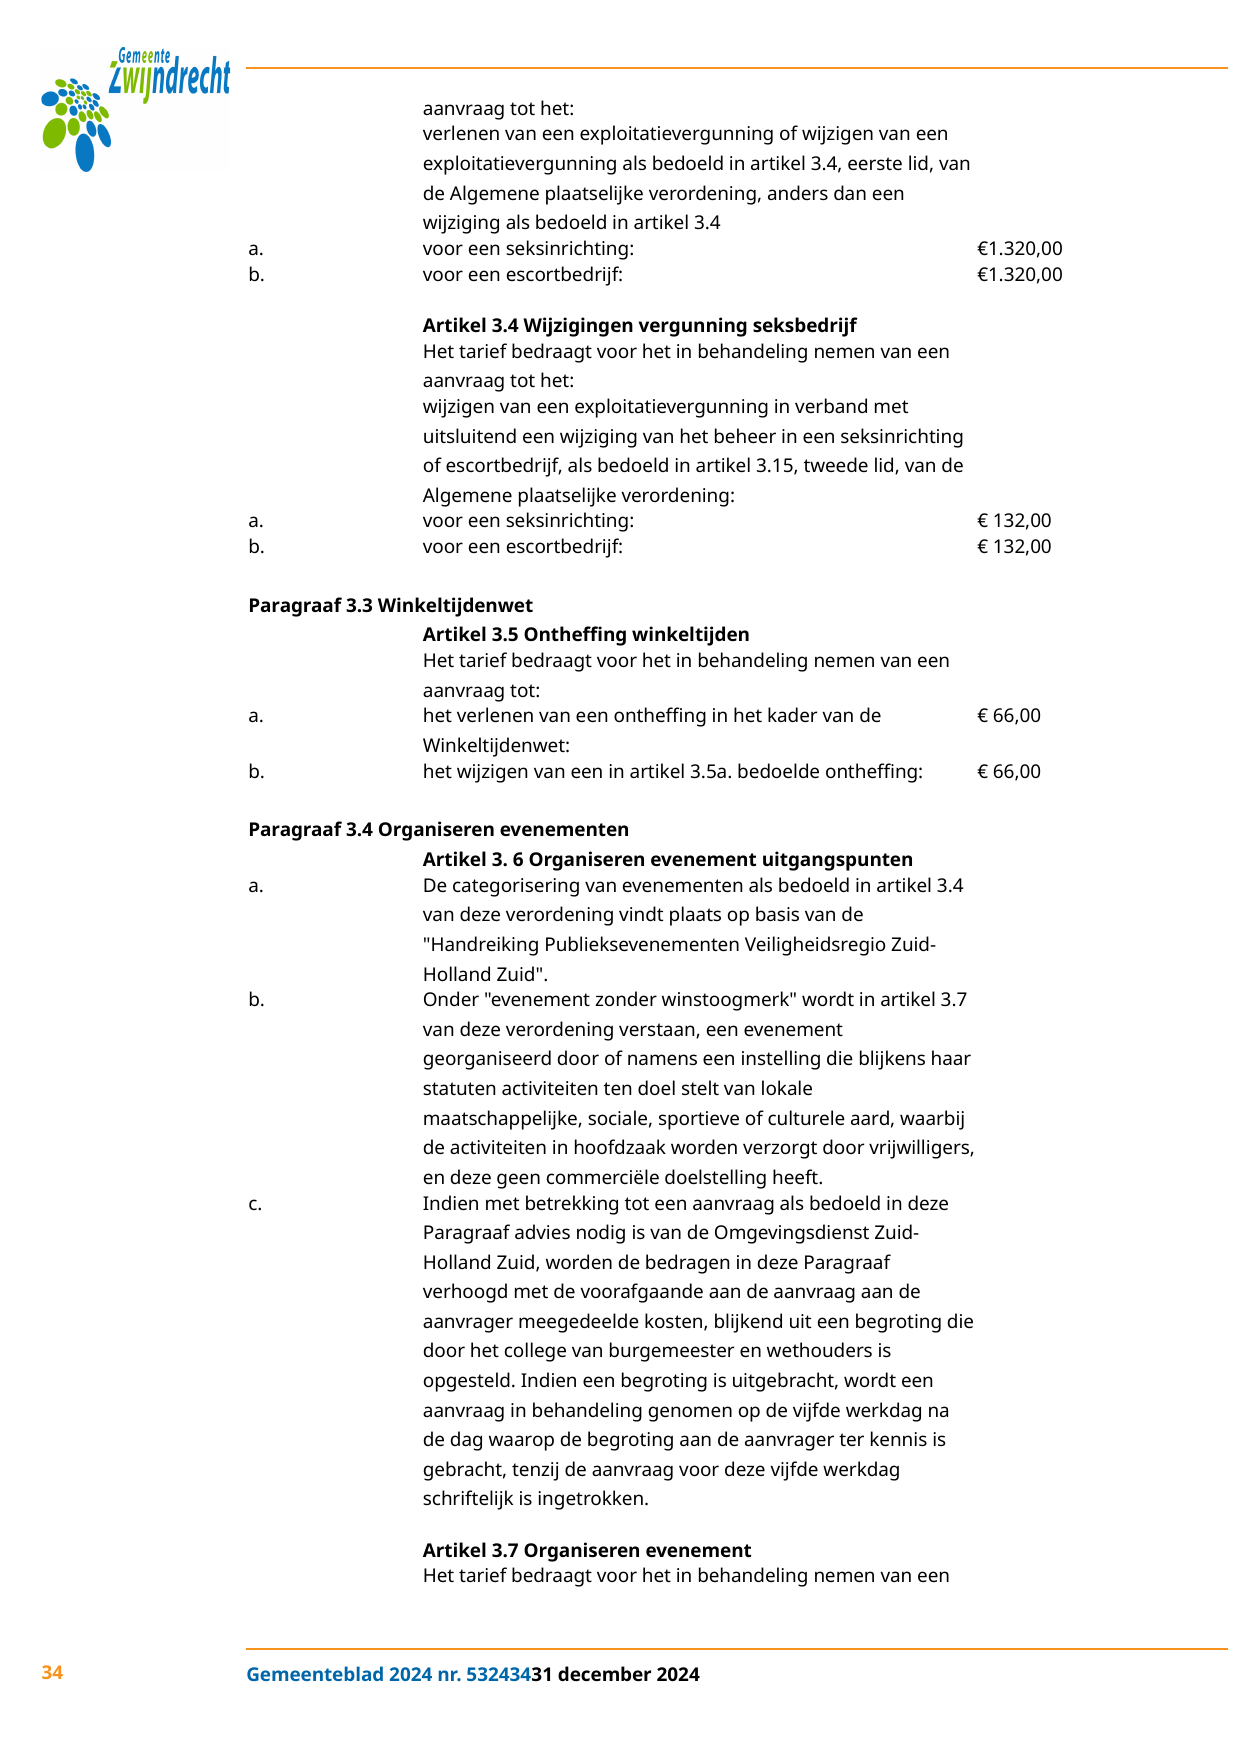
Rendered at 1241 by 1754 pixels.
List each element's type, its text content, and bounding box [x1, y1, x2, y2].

table_header Artikel 3.5 Ontheffing winkeltijden [423, 622, 977, 647]
table_cell [977, 121, 1152, 235]
text Paragraaf 3.3 Winkeltijdenwet [248, 592, 1152, 618]
table_cell a. [248, 235, 423, 261]
table_cell b. [248, 758, 423, 784]
text Paragraaf 3.4 Organiseren evenementen [248, 817, 1152, 842]
table_header [977, 846, 1152, 872]
table_cell Het tarief bedraagt voor het in behandeling nemen van een aanvraag tot: [423, 648, 977, 703]
table_cell Indien met betrekking tot een aanvraag als bedoeld in deze Paragraaf advies nodig is van de Omgevingsdienst Zuid-Holland Zuid, worden de bedragen in deze Paragraaf verhoogd met de voorafgaande aan de aanvraag aan de aanvrager meegedeelde kosten, blijkend uit een begroting die door het college van burgemeester en wethouders is opgesteld. Indien een begroting is uitgebracht, wordt een aanvraag in behandeling genomen op de vijfde werkdag na de dag waarop de begroting aan de aanvrager ter kennis is gebracht, tenzij de aanvraag voor deze vijfde werkdag schriftelijk is ingetrokken. [423, 1190, 977, 1511]
table_cell Het tarief bedraagt voor het in behandeling nemen van een aanvraag tot het: [423, 338, 977, 393]
table_cell Artikel 3.4 Wijzigingen vergunning seksbedrijf [423, 312, 977, 338]
table_cell [977, 986, 1152, 1190]
table_cell b. [248, 986, 423, 1190]
table_header [977, 622, 1152, 647]
table_cell b. [248, 261, 423, 286]
table_cell De categorisering van evenementen als bedoeld in artikel 3.4 van deze verordening vindt plaats op basis van de "Handreiking Publieksevenementen Veiligheidsregio Zuid-Holland Zuid". [423, 872, 977, 986]
table_cell a. [248, 872, 423, 986]
table_cell Artikel 3.7 Organiseren evenement [423, 1537, 977, 1563]
table_cell [977, 648, 1152, 703]
table_cell [977, 393, 1152, 508]
table_cell € 132,00 [977, 508, 1152, 533]
table_cell [977, 312, 1152, 338]
table_cell [977, 872, 1152, 986]
table_cell voor een seksinrichting: [423, 508, 977, 533]
table_cell [248, 1511, 423, 1537]
table_cell voor een seksinrichting: [423, 235, 977, 261]
table_cell a. [248, 508, 423, 533]
table_cell [248, 648, 423, 703]
table_cell [248, 1537, 423, 1563]
table_cell aanvraag tot het: [423, 95, 977, 121]
table_cell a. [248, 703, 423, 758]
table_cell Onder "evenement zonder winstoogmerk" wordt in artikel 3.7 van deze verordening verstaan, een evenement georganiseerd door of namens een instelling die blijkens haar statuten activiteiten ten doel stelt van lokale maatschappelijke, sociale, sportieve of culturele aard, waarbij de activiteiten in hoofdzaak worden verzorgt door vrijwilligers, en deze geen commerciële doelstelling heeft. [423, 986, 977, 1190]
table_cell [248, 1563, 423, 1588]
table_cell [977, 1511, 1152, 1537]
table_cell voor een escortbedrijf: [423, 534, 977, 559]
table_cell € 66,00 [977, 703, 1152, 758]
table_cell [248, 338, 423, 393]
table_cell het wijzigen van een in artikel 3.5a. bedoelde ontheffing: [423, 758, 977, 784]
table_cell [977, 1563, 1152, 1588]
table_cell wijzigen van een exploitatievergunning in verband met uitsluitend een wijziging van het beheer in een seksinrichting of escortbedrijf, als bedoeld in artikel 3.15, tweede lid, van de Algemene plaatselijke verordening: [423, 393, 977, 508]
table_cell c. [248, 1190, 423, 1511]
table_cell €1.320,00 [977, 261, 1152, 286]
table_cell €1.320,00 [977, 235, 1152, 261]
table_cell b. [248, 534, 423, 559]
table_cell [977, 1537, 1152, 1563]
table_cell [977, 1190, 1152, 1511]
table_header [248, 846, 423, 872]
table_cell [423, 286, 977, 312]
table_header Artikel 3. 6 Organiseren evenement uitgangspunten [423, 846, 977, 872]
table_cell voor een escortbedrijf: [423, 261, 977, 286]
table_cell [977, 95, 1152, 121]
picture [41, 47, 231, 172]
table_cell verlenen van een exploitatievergunning of wijzigen van een exploitatievergunning als bedoeld in artikel 3.4, eerste lid, van de Algemene plaatselijke verordening, anders dan een wijziging als bedoeld in artikel 3.4 [423, 121, 977, 235]
table_cell Het tarief bedraagt voor het in behandeling nemen van een [423, 1563, 977, 1588]
table_cell [248, 121, 423, 235]
table_cell € 132,00 [977, 534, 1152, 559]
table_cell [423, 1511, 977, 1537]
table_cell [248, 393, 423, 508]
table_cell [977, 286, 1152, 312]
table_header [248, 622, 423, 647]
table_cell [248, 95, 423, 121]
table_cell [977, 338, 1152, 393]
table_cell [248, 286, 423, 312]
table_cell € 66,00 [977, 758, 1152, 784]
table_cell het verlenen van een ontheffing in het kader van de Winkeltijdenwet: [423, 703, 977, 758]
table_cell [248, 312, 423, 338]
